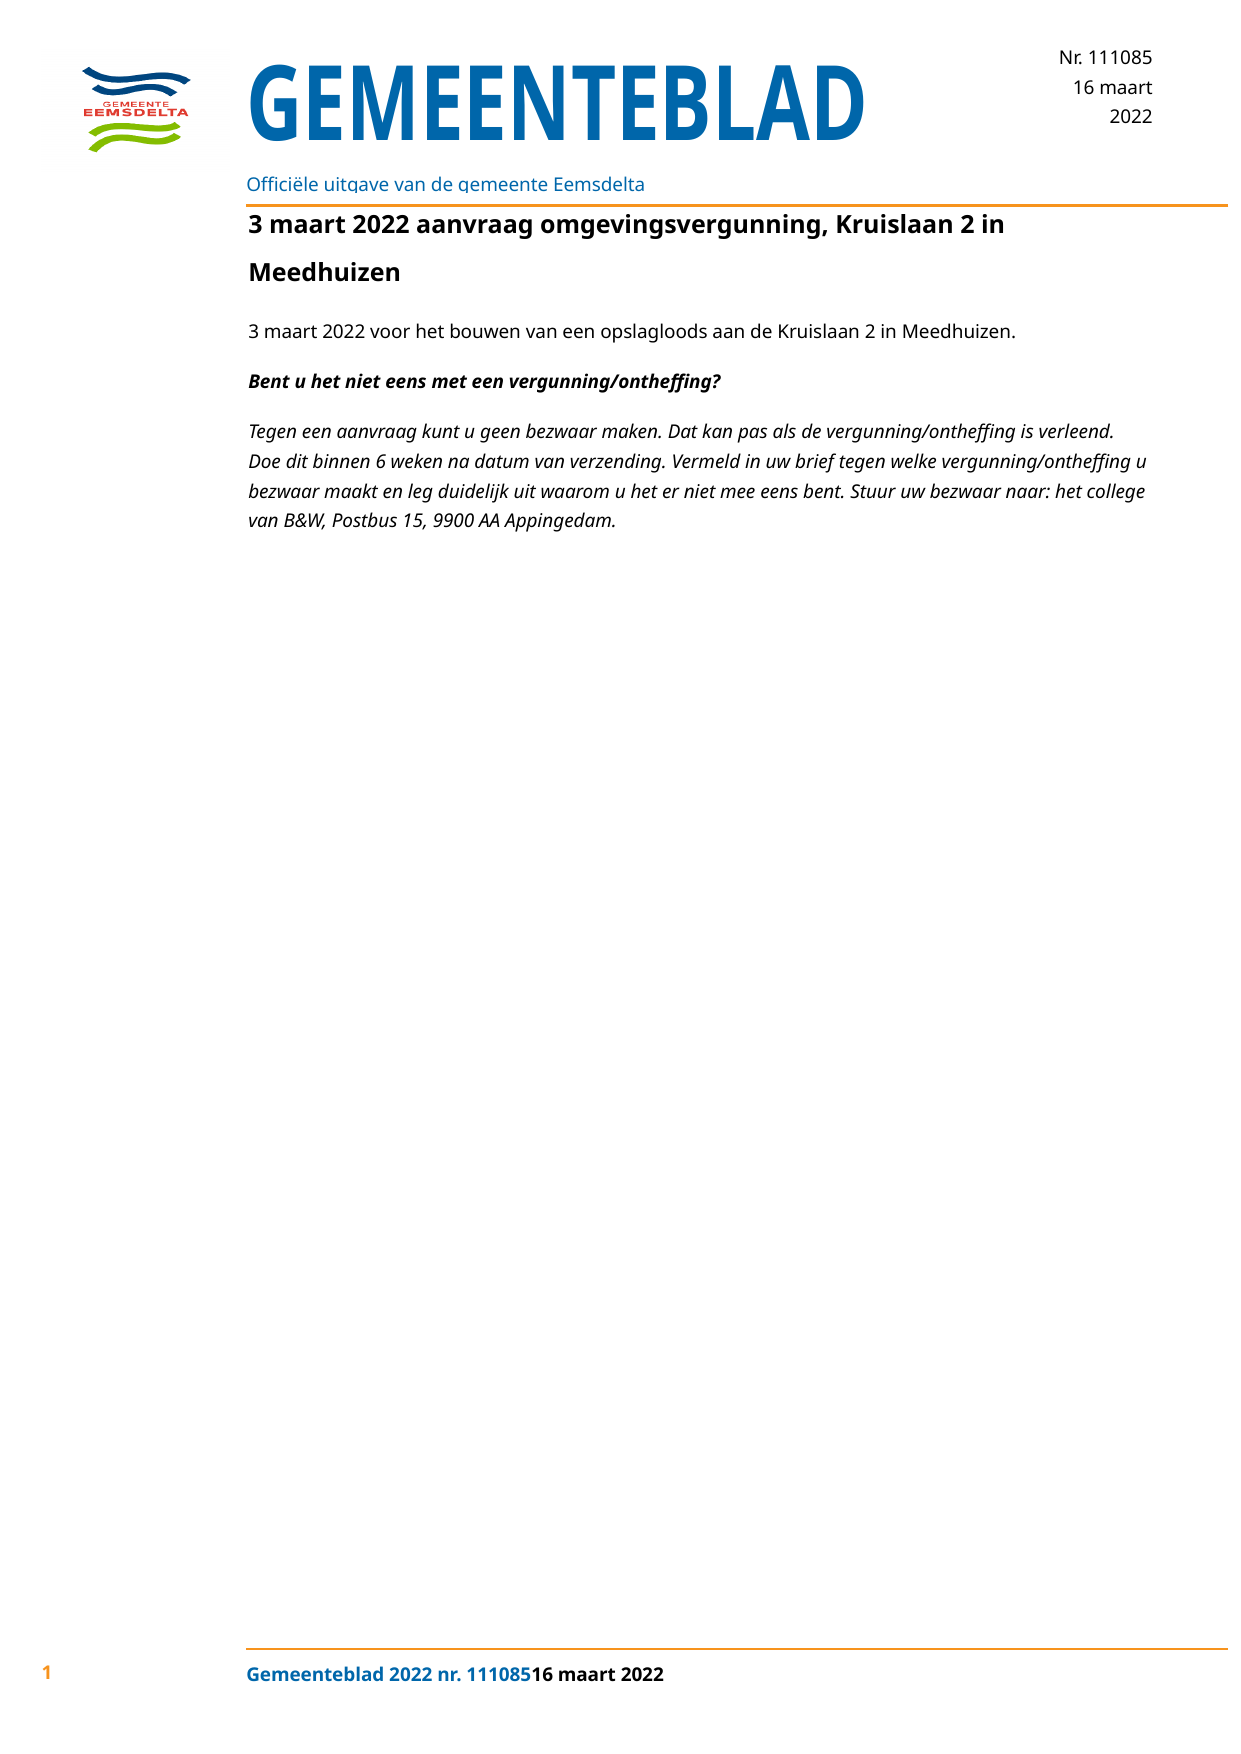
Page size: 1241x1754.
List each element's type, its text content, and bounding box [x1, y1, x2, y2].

picture [41, 47, 231, 172]
text Tegen een aanvraag kunt u geen bezwaar maken. Dat kan pas als de vergunning/ontheffing is verleend. Doe dit binnen 6 weken na datum van verzending. Vermeld in uw brief tegen welke vergunning/ontheffing u bezwaar maakt en leg duidelijk uit waarom u het er niet mee eens bent. Stuur uw bezwaar naar: het college van B&W, Postbus 15, 9900 AA Appingedam. [248, 419, 1152, 533]
text Bent u het niet eens met een vergunning/ontheffing? [248, 368, 1152, 394]
text 3 maart 2022 voor het bouwen van een opslagloods aan de Kruislaan 2 in Meedhuizen. [248, 318, 1152, 344]
text 3 maart 2022 aanvraag omgevingsvergunning, Kruislaan 2 in Meedhuizen [248, 207, 1152, 288]
